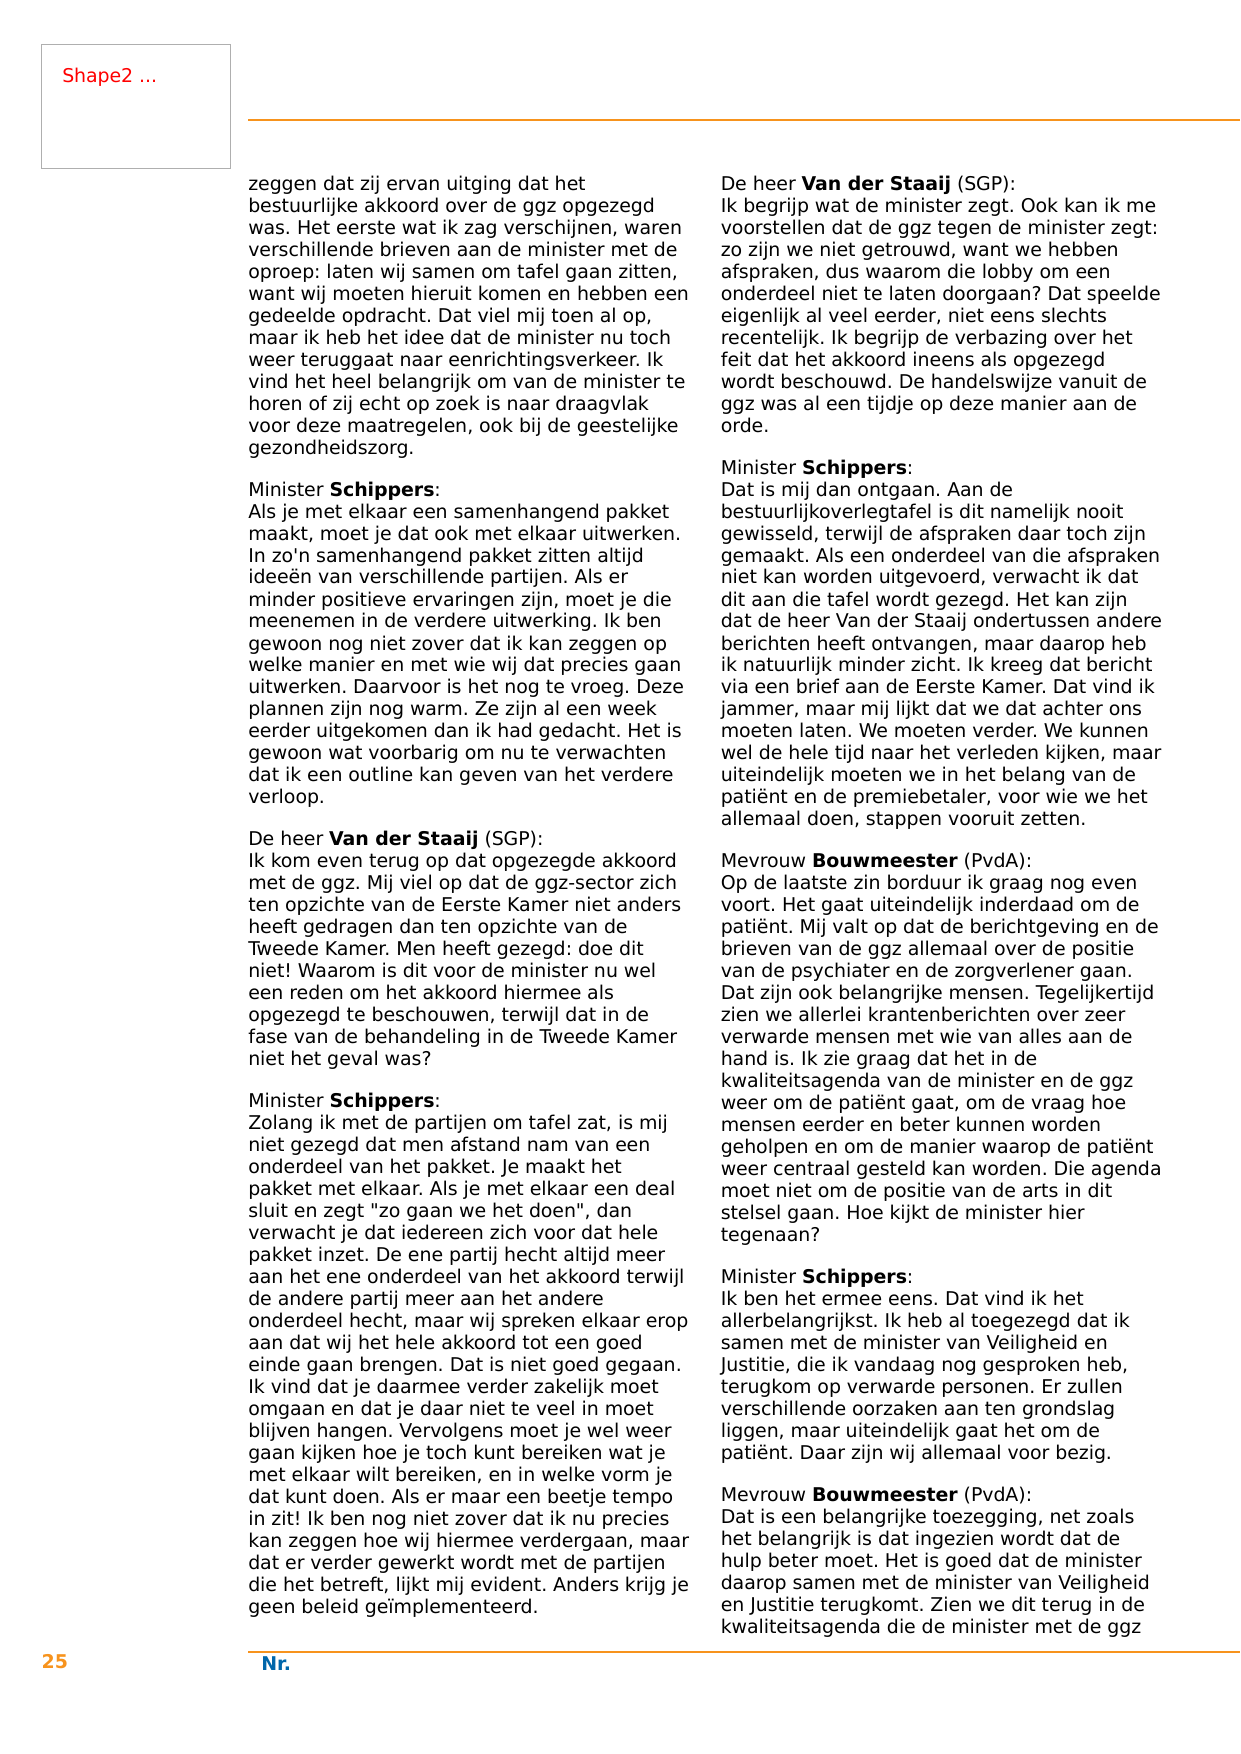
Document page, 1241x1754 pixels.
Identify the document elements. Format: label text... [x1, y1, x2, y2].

text zeggen dat zij ervan uitging dat het bestuurlijke akkoord over de ggz opgezegd was. Het eerste wat ik zag verschijnen, waren verschillende brieven aan de minister met de oproep: laten wij samen om tafel gaan zitten, want wij moeten hieruit komen en hebben een gedeelde opdracht. Dat viel mij toen al op, maar ik heb het idee dat de minister nu toch weer teruggaat naar eenrichtingsverkeer. Ik vind het heel belangrijk om van de minister te horen of zij echt op zoek is naar draagvlak voor deze maatregelen, ook bij de geestelijke gezondheidszorg. [248, 173, 691, 458]
text Mevrouw Bouwmeester (PvdA): [721, 1484, 1163, 1506]
text Ik begrijp wat de minister zegt. Ook kan ik me voorstellen dat de ggz tegen de minister zegt: zo zijn we niet getrouwd, want we hebben afspraken, dus waarom die lobby om een onderdeel niet te laten doorgaan? Dat speelde eigenlijk al veel eerder, niet eens slechts recentelijk. Ik begrijp de verbazing over het feit dat het akkoord ineens als opgezegd wordt beschouwd. De handelswijze vanuit de ggz was al een tijdje op deze manier aan de orde. [721, 195, 1163, 437]
text De heer Van der Staaij (SGP): [248, 828, 691, 850]
text De heer Van der Staaij (SGP): [721, 173, 1163, 195]
text Dat is een belangrijke toezegging, net zoals het belangrijk is dat ingezien wordt dat de hulp beter moet. Het is goed dat de minister daarop samen met de minister van Veiligheid en Justitie terugkomt. Zien we dit terug in de kwaliteitsagenda die de minister met de ggz [721, 1506, 1163, 1637]
text Mevrouw Bouwmeester (PvdA): [721, 850, 1163, 872]
text Minister Schippers: [248, 1090, 691, 1112]
text Als je met elkaar een samenhangend pakket maakt, moet je dat ook met elkaar uitwerken. In zo'n samenhangend pakket zitten altijd ideeën van verschillende partijen. Als er minder positieve ervaringen zijn, moet je die meenemen in de verdere uitwerking. Ik ben gewoon nog niet zover dat ik kan zeggen op welke manier en met wie wij dat precies gaan uitwerken. Daarvoor is het nog te vroeg. Deze plannen zijn nog warm. Ze zijn al een week eerder uitgekomen dan ik had gedacht. Het is gewoon wat voorbarig om nu te verwachten dat ik een outline kan geven van het verdere verloop. [248, 501, 691, 808]
text Minister Schippers: [721, 457, 1163, 478]
text Op de laatste zin borduur ik graag nog even voort. Het gaat uiteindelijk inderdaad om de patiënt. Mij valt op dat de berichtgeving en de brieven van de ggz allemaal over de positie van de psychiater en de zorgverlener gaan. Dat zijn ook belangrijke mensen. Tegelijkertijd zien we allerlei krantenberichten over zeer verwarde mensen met wie van alles aan de hand is. Ik zie graag dat het in de kwaliteitsagenda van de minister en de ggz weer om de patiënt gaat, om de vraag hoe mensen eerder en beter kunnen worden geholpen en om de manier waarop de patiënt weer centraal gesteld kan worden. Die agenda moet niet om de positie van de arts in dit stelsel gaan. Hoe kijkt de minister hier tegenaan? [721, 872, 1163, 1246]
text Minister Schippers: [248, 478, 691, 501]
text Zolang ik met de partijen om tafel zat, is mij niet gezegd dat men afstand nam van een onderdeel van het pakket. Je maakt het pakket met elkaar. Als je met elkaar een deal sluit en zegt "zo gaan we het doen", dan verwacht je dat iedereen zich voor dat hele pakket inzet. De ene partij hecht altijd meer aan het ene onderdeel van het akkoord terwijl de andere partij meer aan het andere onderdeel hecht, maar wij spreken elkaar erop aan dat wij het hele akkoord tot een goed einde gaan brengen. Dat is niet goed gegaan. Ik vind dat je daarmee verder zakelijk moet omgaan en dat je daar niet te veel in moet blijven hangen. Vervolgens moet je wel weer gaan kijken hoe je toch kunt bereiken wat je met elkaar wilt bereiken, en in welke vorm je dat kunt doen. Als er maar een beetje tempo in zit! Ik ben nog niet zover dat ik nu precies kan zeggen hoe wij hiermee verdergaan, maar dat er verder gewerkt wordt met de partijen die het betreft, lijkt mij evident. Anders krijg je geen beleid geïmplementeerd. [248, 1112, 691, 1617]
text Dat is mij dan ontgaan. Aan de bestuurlijkoverlegtafel is dit namelijk nooit gewisseld, terwijl de afspraken daar toch zijn gemaakt. Als een onderdeel van die afspraken niet kan worden uitgevoerd, verwacht ik dat dit aan die tafel wordt gezegd. Het kan zijn dat de heer Van der Staaij ondertussen andere berichten heeft ontvangen, maar daarop heb ik natuurlijk minder zicht. Ik kreeg dat bericht via een brief aan de Eerste Kamer. Dat vind ik jammer, maar mij lijkt dat we dat achter ons moeten laten. We moeten verder. We kunnen wel de hele tijd naar het verleden kijken, maar uiteindelijk moeten we in het belang van de patiënt en de premiebetaler, voor wie we het allemaal doen, stappen vooruit zetten. [721, 478, 1163, 830]
text Minister Schippers: [721, 1266, 1163, 1288]
text Ik ben het ermee eens. Dat vind ik het allerbelangrijkst. Ik heb al toegezegd dat ik samen met de minister van Veiligheid en Justitie, die ik vandaag nog gesproken heb, terugkom op verwarde personen. Er zullen verschillende oorzaken aan ten grondslag liggen, maar uiteindelijk gaat het om de patiënt. Daar zijn wij allemaal voor bezig. [721, 1288, 1163, 1464]
text Ik kom even terug op dat opgezegde akkoord met de ggz. Mij viel op dat de ggz-sector zich ten opzichte van de Eerste Kamer niet anders heeft gedragen dan ten opzichte van de Tweede Kamer. Men heeft gezegd: doe dit niet! Waarom is dit voor de minister nu wel een reden om het akkoord hiermee als opgezegd te beschouwen, terwijl dat in de fase van de behandeling in de Tweede Kamer niet het geval was? [248, 850, 691, 1070]
